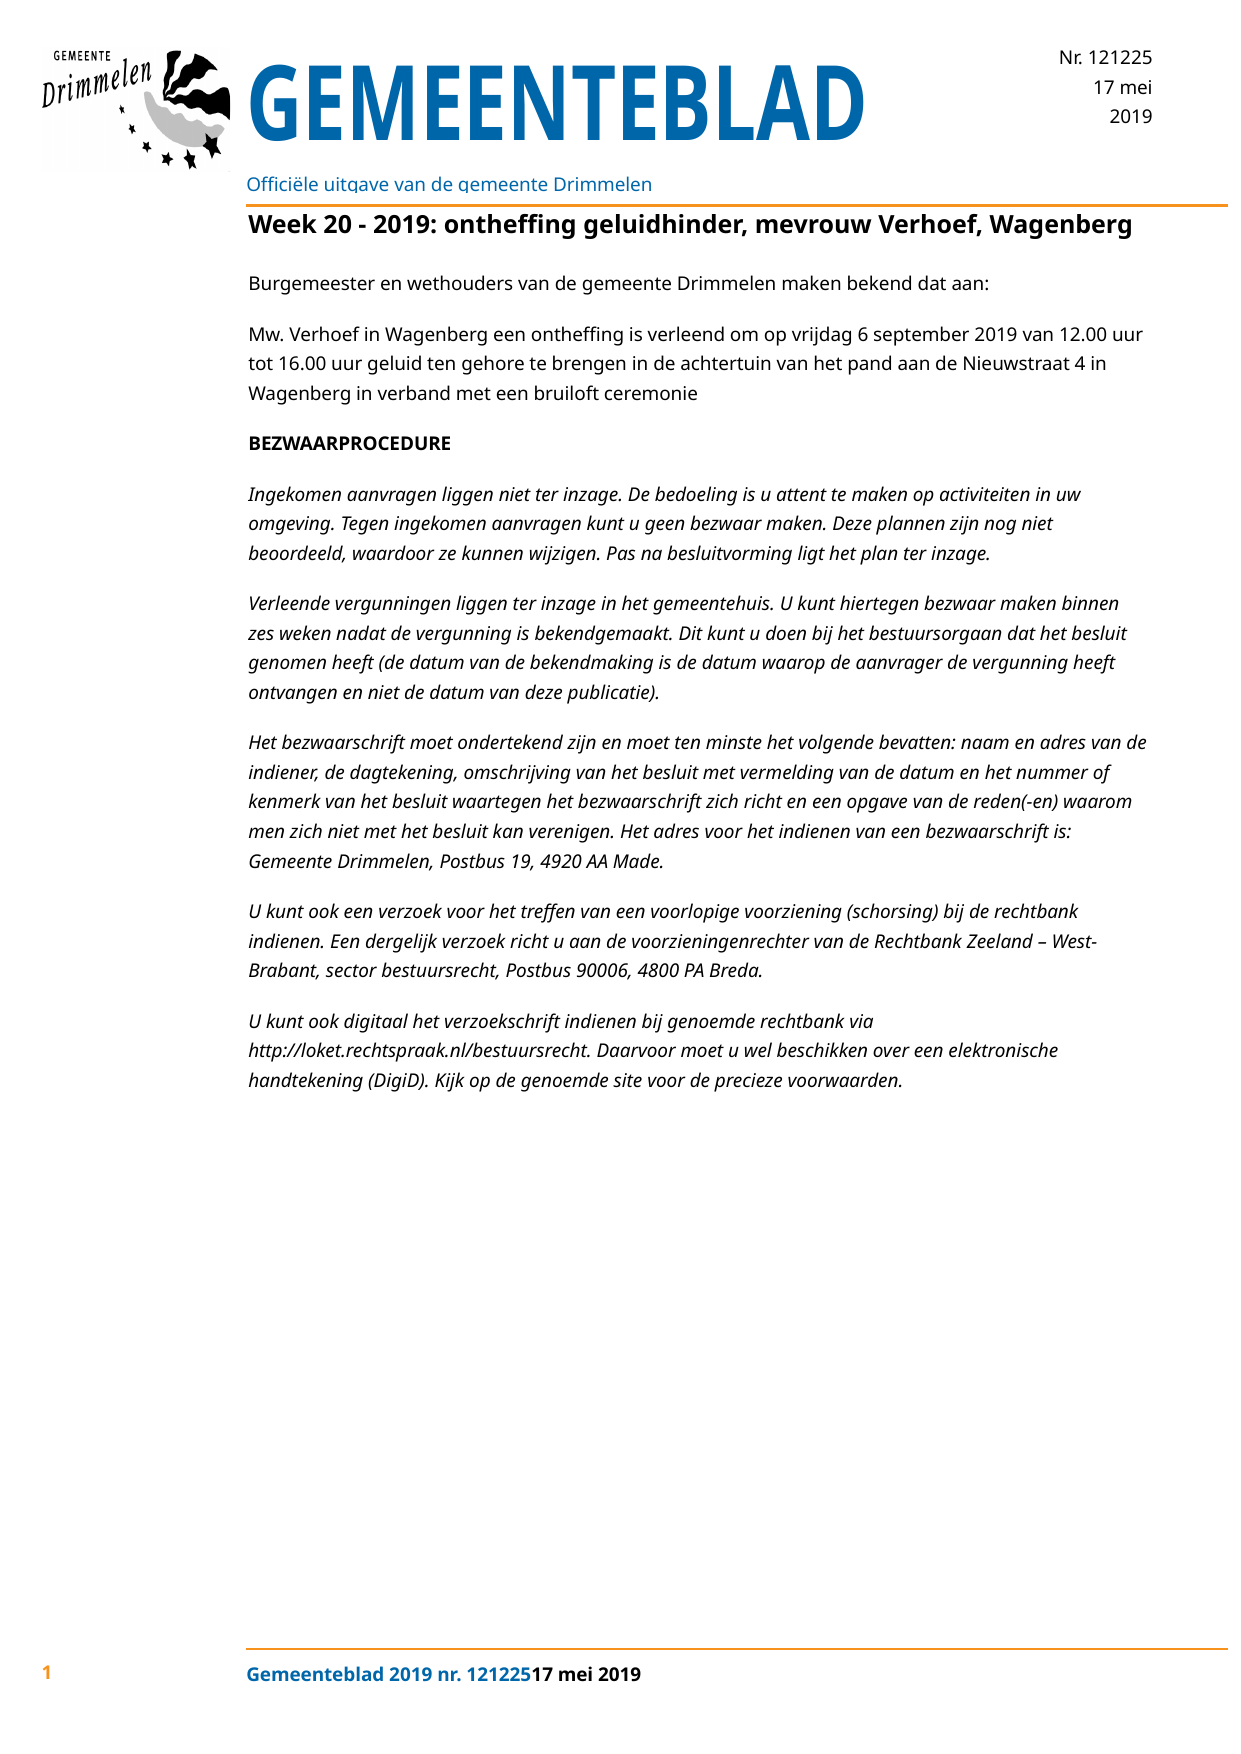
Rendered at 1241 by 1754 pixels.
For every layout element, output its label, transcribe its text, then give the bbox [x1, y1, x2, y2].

picture [41, 47, 231, 172]
text Burgemeester en wethouders van de gemeente Drimmelen maken bekend dat aan: [248, 270, 1152, 296]
text Ingekomen aanvragen liggen niet ter inzage. De bedoeling is u attent te maken op activiteiten in uw omgeving. Tegen ingekomen aanvragen kunt u geen bezwaar maken. Deze plannen zijn nog niet beoordeeld, waardoor ze kunnen wijzigen. Pas na besluitvorming ligt het plan ter inzage. [248, 481, 1152, 566]
text Week 20 - 2019: ontheffing geluidhinder, mevrouw Verhoef, Wagenberg [248, 207, 1152, 241]
text BEZWAARPROCEDURE [248, 430, 1152, 456]
text U kunt ook digitaal het verzoekschrift indienen bij genoemde rechtbank via http://loket.rechtspraak.nl/bestuursrecht. Daarvoor moet u wel beschikken over een elektronische handtekening (DigiD). Kijk op de genoemde site voor de precieze voorwaarden. [248, 1008, 1152, 1093]
text Verleende vergunningen liggen ter inzage in het gemeentehuis. U kunt hiertegen bezwaar maken binnen zes weken nadat de vergunning is bekendgemaakt. Dit kunt u doen bij het bestuursorgaan dat het besluit genomen heeft (de datum van de bekendmaking is de datum waarop de aanvrager de vergunning heeft ontvangen en niet de datum van deze publicatie). [248, 590, 1152, 705]
text Mw. Verhoef in Wagenberg een ontheffing is verleend om op vrijdag 6 september 2019 van 12.00 uur tot 16.00 uur geluid ten gehore te brengen in de achtertuin van het pand aan de Nieuwstraat 4 in Wagenberg in verband met een bruiloft ceremonie [248, 321, 1152, 406]
text U kunt ook een verzoek voor het treffen van een voorlopige voorziening (schorsing) bij de rechtbank indienen. Een dergelijk verzoek richt u aan de voorzieningenrechter van de Rechtbank Zeeland – West-Brabant, sector bestuursrecht, Postbus 90006, 4800 PA Breda. [248, 898, 1152, 983]
text Het bezwaarschrift moet ondertekend zijn en moet ten minste het volgende bevatten: naam en adres van de indiener, de dagtekening, omschrijving van het besluit met vermelding van de datum en het nummer of kenmerk van het besluit waartegen het bezwaarschrift zich richt en een opgave van de reden(-en) waarom men zich niet met het besluit kan verenigen. Het adres voor het indienen van een bezwaarschrift is: Gemeente Drimmelen, Postbus 19, 4920 AA Made. [248, 729, 1152, 873]
